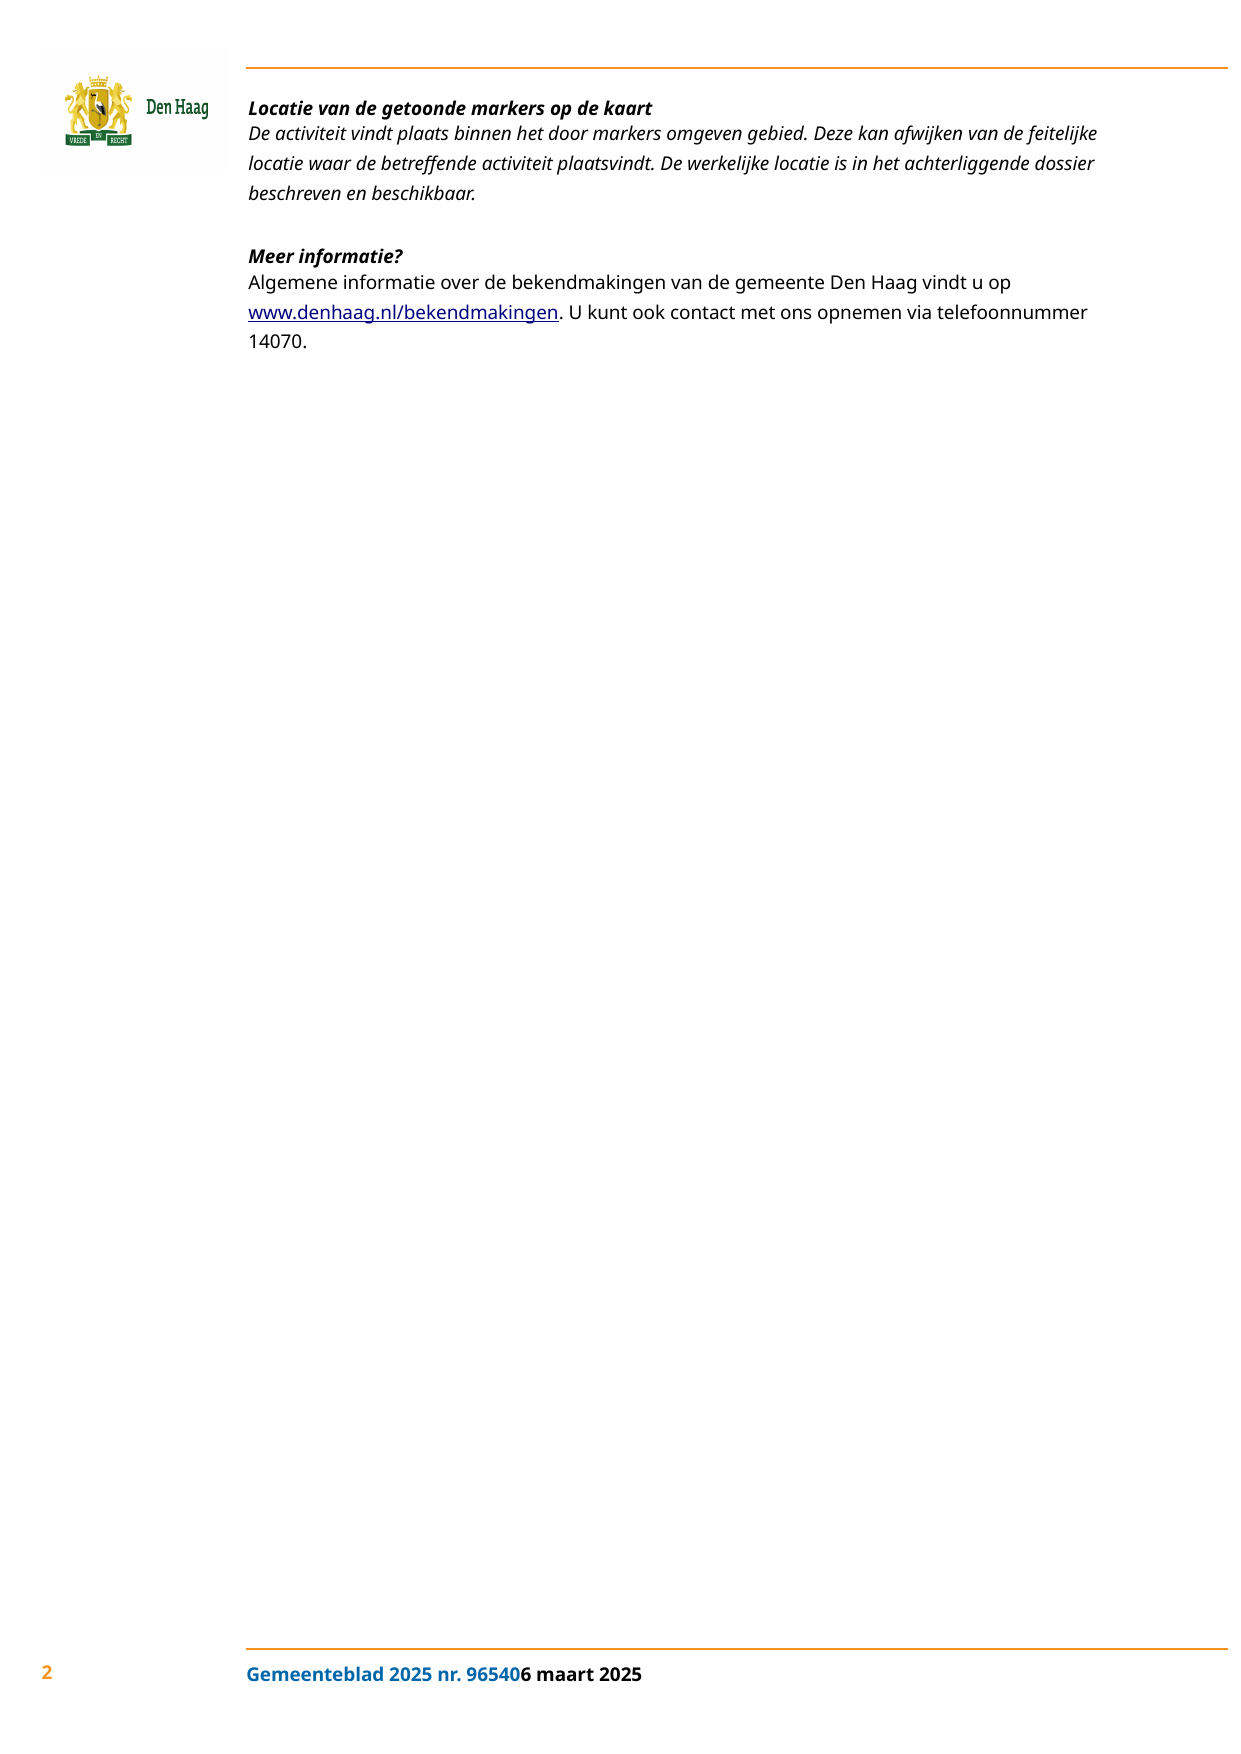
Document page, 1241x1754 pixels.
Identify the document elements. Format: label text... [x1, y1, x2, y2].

text Meer informatie? [248, 244, 1152, 269]
text De activiteit vindt plaats binnen het door markers omgeven gebied. Deze kan afwijken van de feitelijke locatie waar de betreffende activiteit plaatsvindt. De werkelijke locatie is in het achterliggende dossier beschreven en beschikbaar. [248, 121, 1152, 205]
text Algemene informatie over de bekendmakingen van de gemeente Den Haag vindt u op www.denhaag.nl/bekendmakingen. U kunt ook contact met ons opnemen via telefoonnummer 14070. [248, 269, 1152, 354]
picture [41, 47, 231, 172]
text Locatie van de getoonde markers op de kaart [248, 95, 1152, 121]
